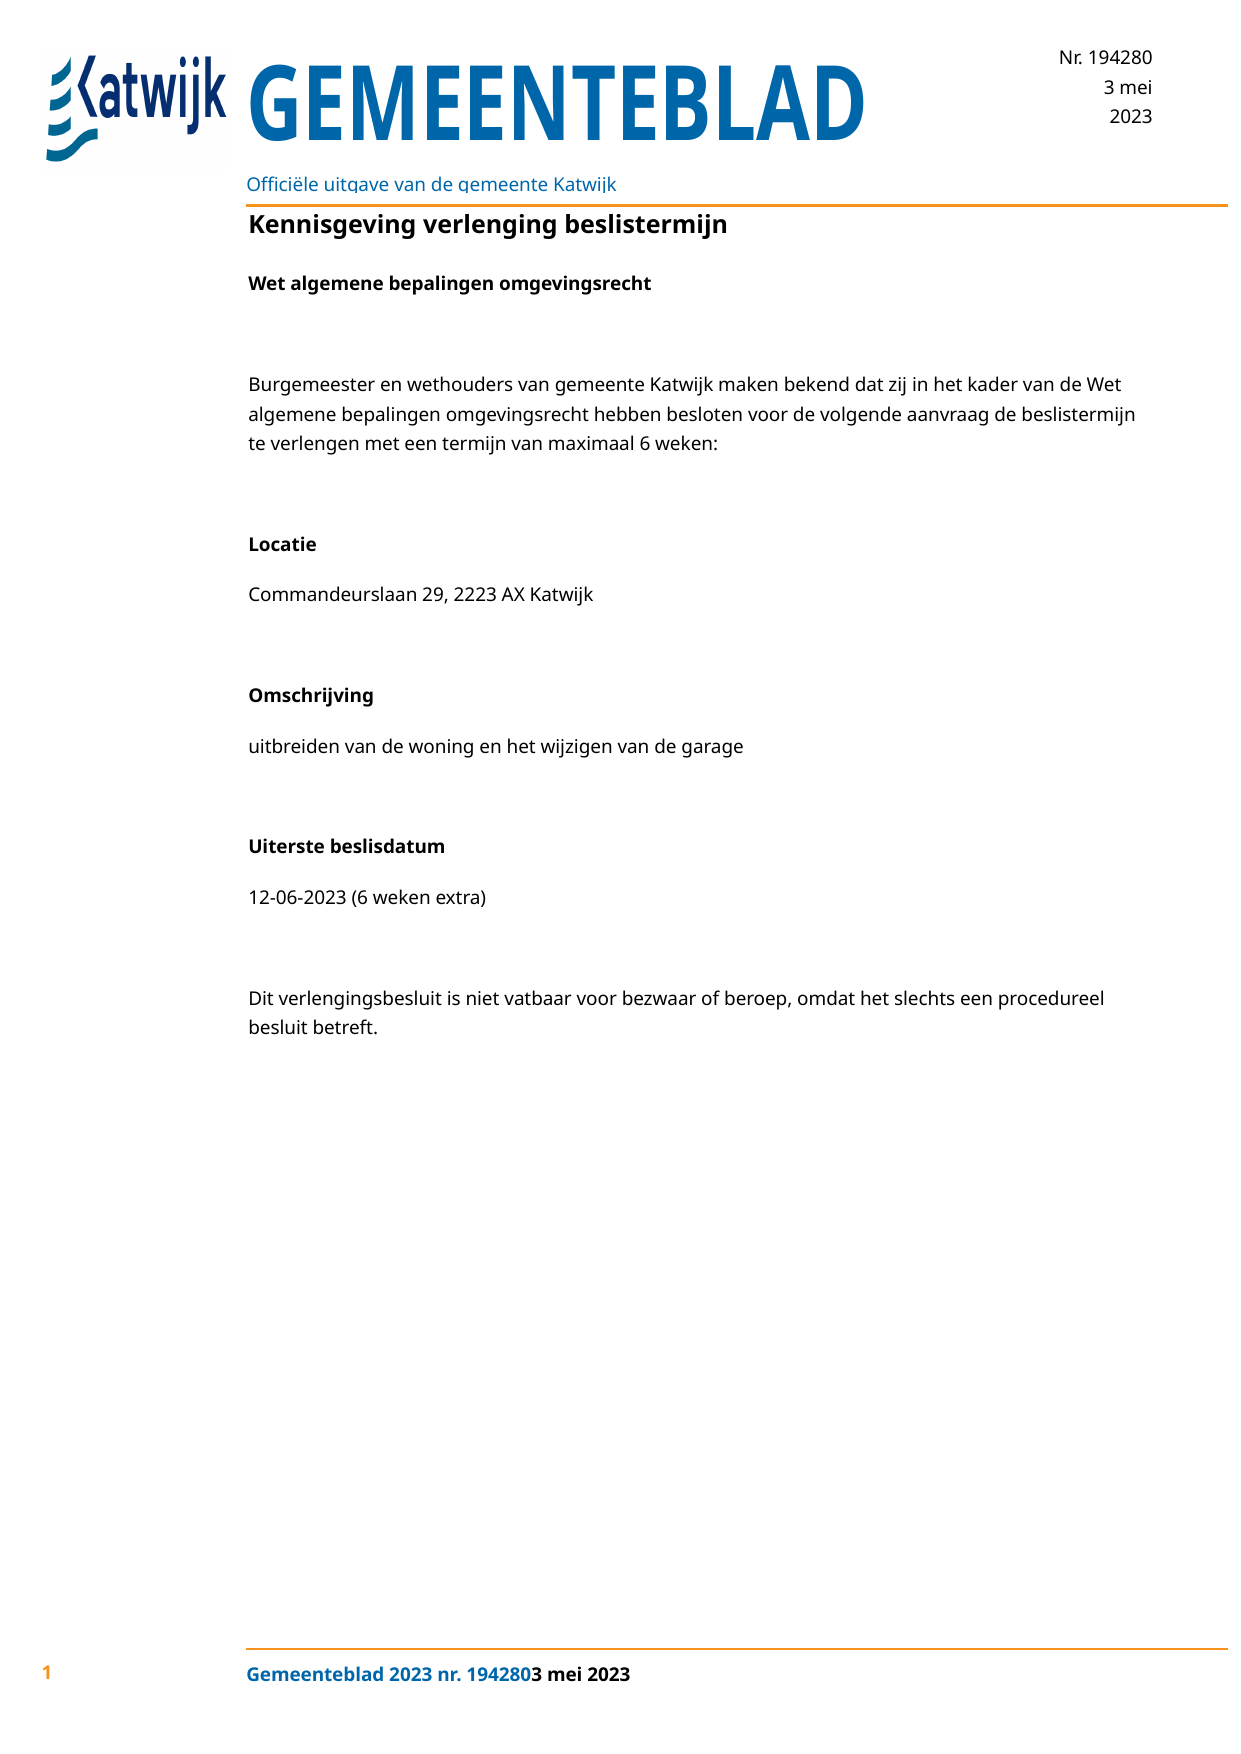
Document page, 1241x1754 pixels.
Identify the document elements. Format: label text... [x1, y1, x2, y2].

text Dit verlengingsbesluit is niet vatbaar voor bezwaar of beroep, omdat het slechts een procedureel besluit betreft. [248, 985, 1152, 1040]
text 12-06-2023 (6 weken extra) [248, 884, 1152, 910]
text uitbreiden van de woning en het wijzigen van de garage [248, 733, 1152, 758]
text Burgemeester en wethouders van gemeente Katwijk maken bekend dat zij in het kader van de Wet algemene bepalingen omgevingsrecht hebben besloten voor de volgende aanvraag de beslistermijn te verlengen met een termijn van maximaal 6 weken: [248, 371, 1152, 456]
text Wet algemene bepalingen omgevingsrecht [248, 270, 1152, 296]
text Omschrijving [248, 682, 1152, 708]
picture [41, 47, 231, 172]
text Locatie [248, 531, 1152, 557]
text Uiterste beslisdatum [248, 834, 1152, 859]
text Commandeurslaan 29, 2223 AX Katwijk [248, 582, 1152, 607]
text Kennisgeving verlenging beslistermijn [248, 207, 1152, 241]
